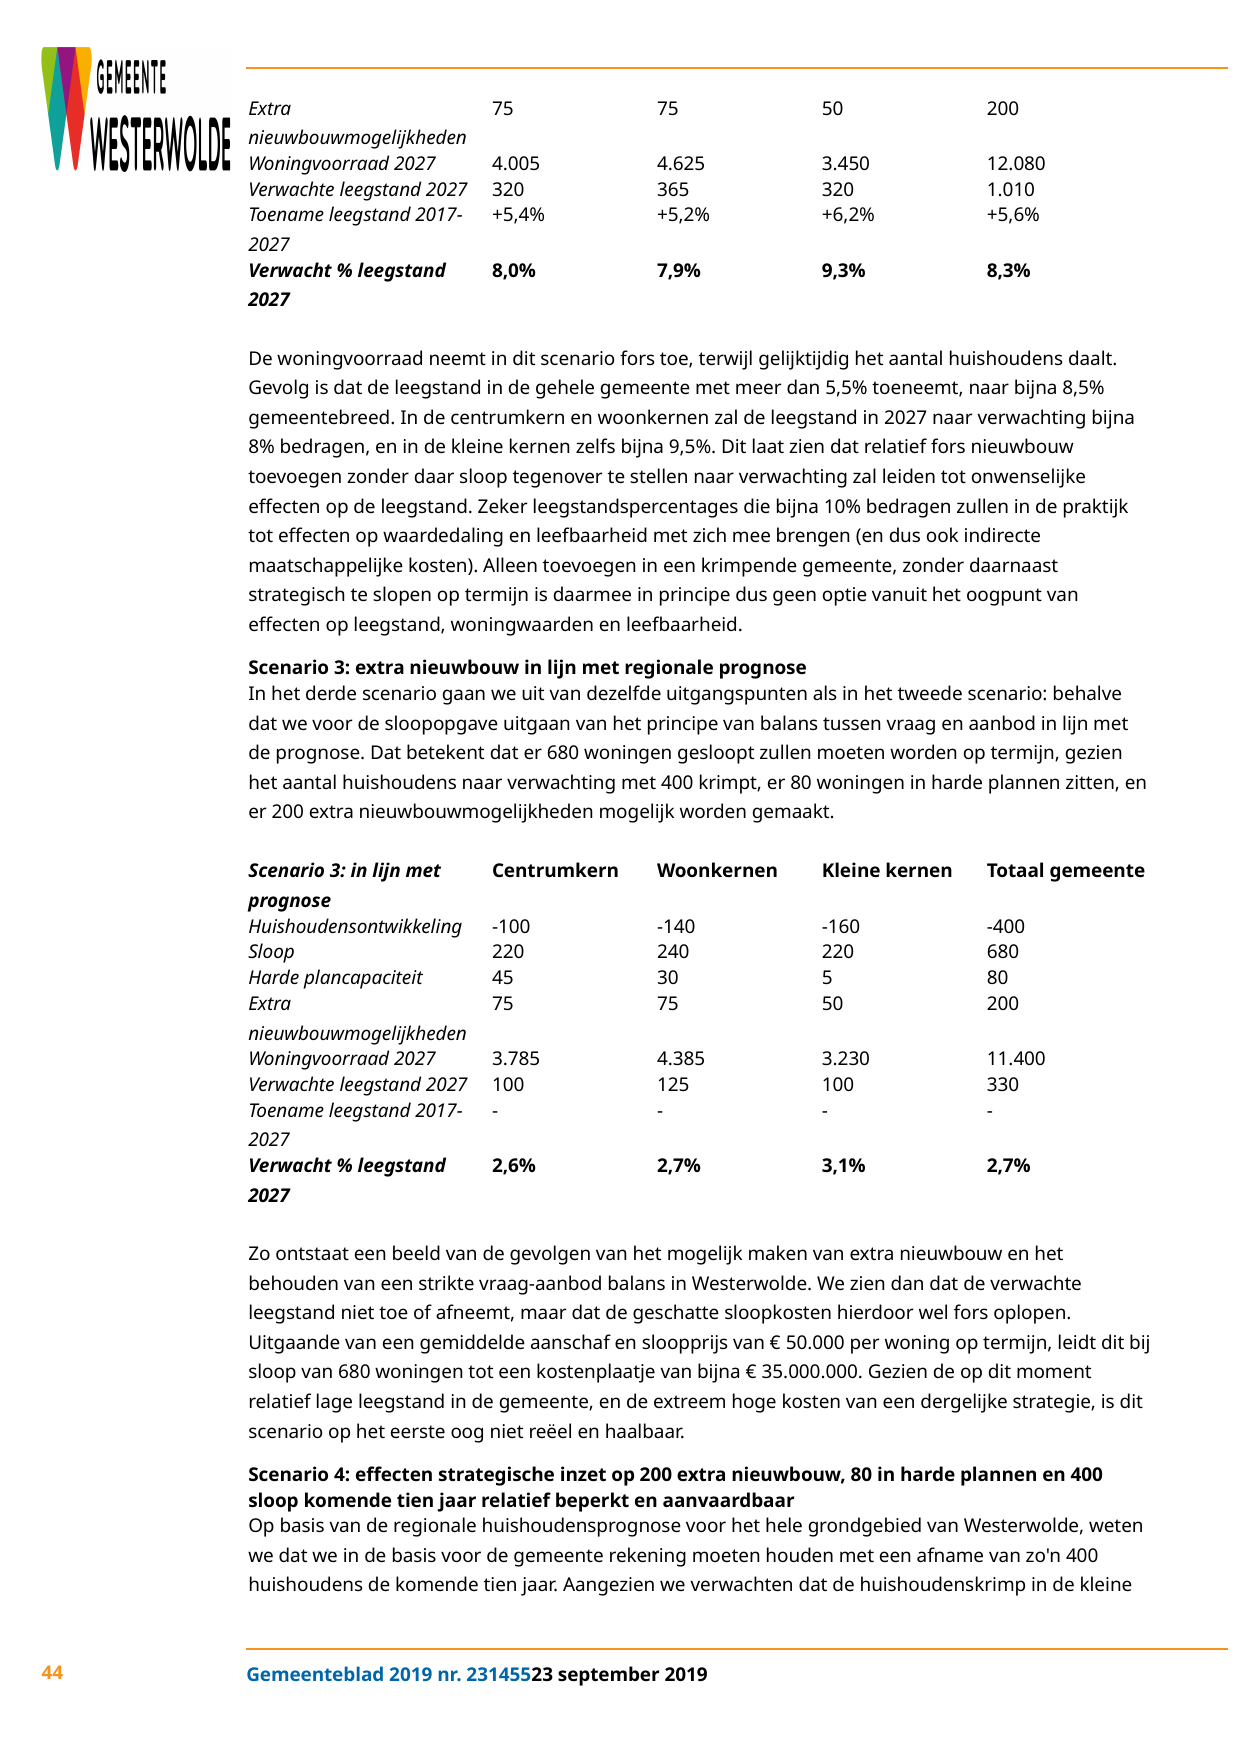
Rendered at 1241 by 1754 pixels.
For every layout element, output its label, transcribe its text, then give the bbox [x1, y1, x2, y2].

table_cell -160 [822, 913, 987, 939]
table_cell Huishoudensontwikkeling [248, 913, 492, 939]
table_cell 30 [657, 965, 822, 990]
text Op basis van de regionale huishoudensprognose voor het hele grondgebied van Westerwolde, weten we dat we in de basis voor de gemeente rekening moeten houden met een afname van zo'n 400 huishoudens de komende tien jaar. Aangezien we verwachten dat de huishoudenskrimp in de kleine [248, 1512, 1152, 1597]
table_header Kleine kernen [822, 858, 987, 913]
table_cell 1.010 [987, 176, 1152, 202]
table_cell 50 [822, 95, 987, 150]
text Scenario 4: effecten strategische inzet op 200 extra nieuwbouw, 80 in harde plannen en 400 sloop komende tien jaar relatief beperkt en aanvaardbaar [248, 1461, 1152, 1512]
table_header Woonkernen [657, 858, 822, 913]
table_cell 3.785 [492, 1046, 657, 1071]
table_cell Woningvoorraad 2027 [248, 150, 492, 176]
table_cell 3.230 [822, 1046, 987, 1071]
table_cell +5,4% [492, 202, 657, 257]
table_cell 8,3% [987, 257, 1152, 312]
table_cell -400 [987, 913, 1152, 939]
table_cell - [657, 1097, 822, 1152]
table_cell - [987, 1097, 1152, 1152]
table_cell 2,7% [987, 1152, 1152, 1208]
table_cell Woningvoorraad 2027 [248, 1046, 492, 1071]
table_cell 9,3% [822, 257, 987, 312]
table_cell 75 [492, 990, 657, 1046]
table_cell Toename leegstand 2017-2027 [248, 202, 492, 257]
table_cell +6,2% [822, 202, 987, 257]
table_cell 220 [492, 939, 657, 964]
table_cell 200 [987, 990, 1152, 1046]
table_cell 2,7% [657, 1152, 822, 1208]
table_cell -140 [657, 913, 822, 939]
table_cell 125 [657, 1071, 822, 1097]
table_cell Toename leegstand 2017-2027 [248, 1097, 492, 1152]
table_cell 200 [987, 95, 1152, 150]
table_cell - [822, 1097, 987, 1152]
table_cell 75 [657, 95, 822, 150]
table_cell 240 [657, 939, 822, 964]
table_cell 8,0% [492, 257, 657, 312]
table_cell - [492, 1097, 657, 1152]
table_cell 100 [822, 1071, 987, 1097]
table_cell 80 [987, 965, 1152, 990]
text Zo ontstaat een beeld van de gevolgen van het mogelijk maken van extra nieuwbouw en het behouden van een strikte vraag-aanbod balans in Westerwolde. We zien dan dat de verwachte leegstand niet toe of afneemt, maar dat de geschatte sloopkosten hierdoor wel fors oplopen. Uitgaande van een gemiddelde aanschaf en sloopprijs van € 50.000 per woning op termijn, leidt dit bij sloop van 680 woningen tot een kostenplaatje van bijna € 35.000.000. Gezien de op dit moment relatief lage leegstand in de gemeente, en de extreem hoge kosten van een dergelijke strategie, is dit scenario op het eerste oog niet reëel en haalbaar. [248, 1240, 1152, 1444]
table_cell 50 [822, 990, 987, 1046]
table_cell Extra nieuwbouwmogelijkheden [248, 990, 492, 1046]
table_cell 75 [492, 95, 657, 150]
table_cell +5,2% [657, 202, 822, 257]
table_cell +5,6% [987, 202, 1152, 257]
table_cell 4.625 [657, 150, 822, 176]
table_cell Harde plancapaciteit [248, 965, 492, 990]
text In het derde scenario gaan we uit van dezelfde uitgangspunten als in het tweede scenario: behalve dat we voor de sloopopgave uitgaan van het principe van balans tussen vraag en aanbod in lijn met de prognose. Dat betekent dat er 680 woningen gesloopt zullen moeten worden op termijn, gezien het aantal huishoudens naar verwachting met 400 krimpt, er 80 woningen in harde plannen zitten, en er 200 extra nieuwbouwmogelijkheden mogelijk worden gemaakt. [248, 680, 1152, 824]
table_cell 45 [492, 965, 657, 990]
table_cell -100 [492, 913, 657, 939]
table_cell Extra nieuwbouwmogelijkheden [248, 95, 492, 150]
table_cell 680 [987, 939, 1152, 964]
table_cell 3,1% [822, 1152, 987, 1208]
text De woningvoorraad neemt in dit scenario fors toe, terwijl gelijktijdig het aantal huishoudens daalt. Gevolg is dat de leegstand in de gehele gemeente met meer dan 5,5% toeneemt, naar bijna 8,5% gemeentebreed. In de centrumkern en woonkernen zal de leegstand in 2027 naar verwachting bijna 8% bedragen, en in de kleine kernen zelfs bijna 9,5%. Dit laat zien dat relatief fors nieuwbouw toevoegen zonder daar sloop tegenover te stellen naar verwachting zal leiden tot onwenselijke effecten op de leegstand. Zeker leegstandspercentages die bijna 10% bedragen zullen in de praktijk tot effecten op waardedaling en leefbaarheid met zich mee brengen (en dus ook indirecte maatschappelijke kosten). Alleen toevoegen in een krimpende gemeente, zonder daarnaast strategisch te slopen op termijn is daarmee in principe dus geen optie vanuit het oogpunt van effecten op leegstand, woningwaarden en leefbaarheid. [248, 345, 1152, 637]
table_cell 365 [657, 176, 822, 202]
table_cell 100 [492, 1071, 657, 1097]
table_cell Sloop [248, 939, 492, 964]
table_header Centrumkern [492, 858, 657, 913]
table_cell 5 [822, 965, 987, 990]
table_cell Verwacht % leegstand 2027 [248, 257, 492, 312]
table_cell 2,6% [492, 1152, 657, 1208]
table_cell 4.005 [492, 150, 657, 176]
table_cell 330 [987, 1071, 1152, 1097]
table_cell Verwacht % leegstand 2027 [248, 1152, 492, 1208]
table_cell 320 [492, 176, 657, 202]
text Scenario 3: extra nieuwbouw in lijn met regionale prognose [248, 654, 1152, 680]
table_header Totaal gemeente [987, 858, 1152, 913]
picture [41, 47, 231, 172]
table_cell 11.400 [987, 1046, 1152, 1071]
table_cell 3.450 [822, 150, 987, 176]
table_cell 220 [822, 939, 987, 964]
table_cell 12.080 [987, 150, 1152, 176]
table_cell 4.385 [657, 1046, 822, 1071]
table_cell Verwachte leegstand 2027 [248, 176, 492, 202]
table_cell Verwachte leegstand 2027 [248, 1071, 492, 1097]
table_cell 7,9% [657, 257, 822, 312]
table_cell 75 [657, 990, 822, 1046]
table_header Scenario 3: in lijn met prognose [248, 858, 492, 913]
table_cell 320 [822, 176, 987, 202]
